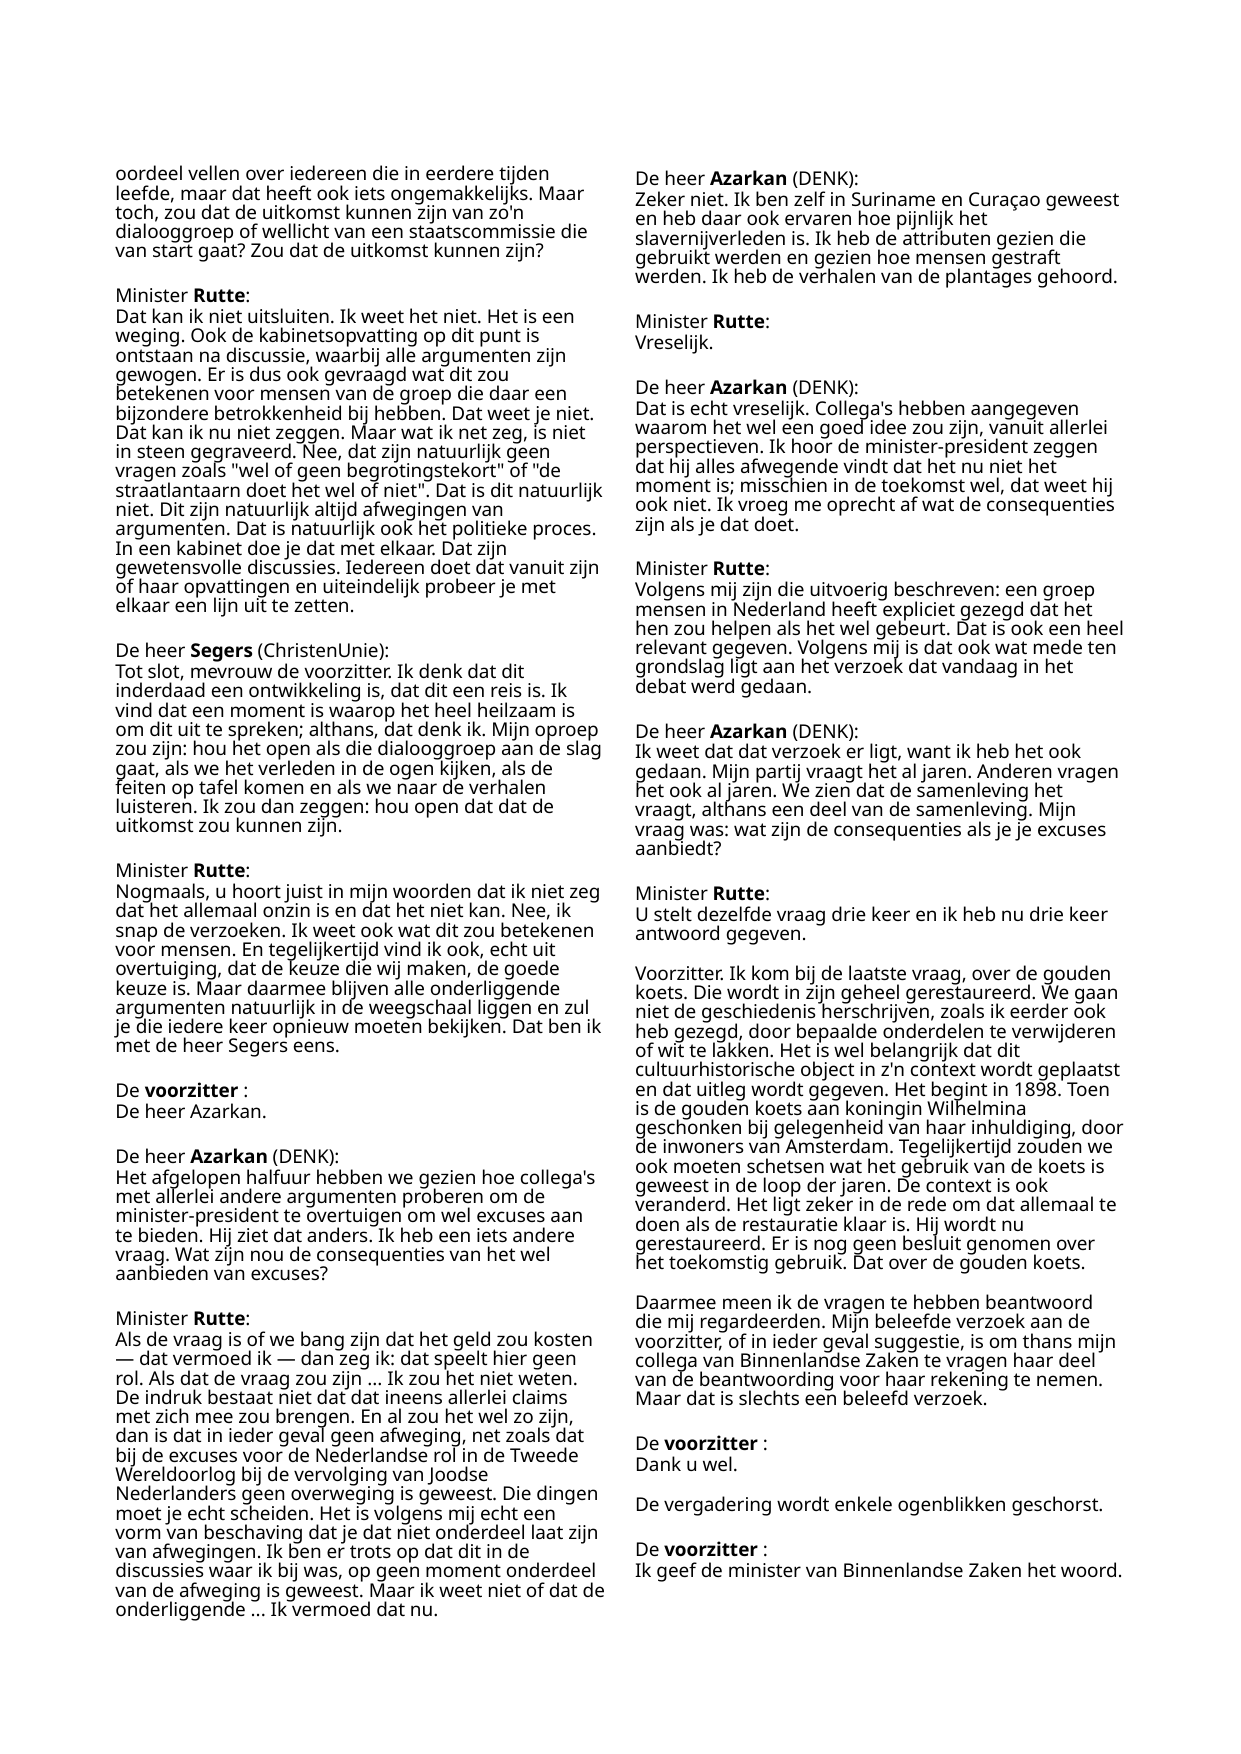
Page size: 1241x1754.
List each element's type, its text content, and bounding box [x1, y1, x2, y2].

text De vergadering wordt enkele ogenblikken geschorst. [635, 1496, 1125, 1516]
text De voorzitter : [115, 1077, 605, 1103]
text U stelt dezelfde vraag drie keer en ik heb nu drie keer antwoord gegeven. [635, 906, 1125, 944]
text De heer Azarkan (DENK): [635, 374, 1125, 400]
text Nogmaals, u hoort juist in mijn woorden dat ik niet zeg dat het allemaal onzin is en dat het niet kan. Nee, ik snap de verzoeken. Ik weet ook wat dit zou betekenen voor mensen. En tegelijkertijd vind ik ook, echt uit overtuiging, dat de keuze die wij maken, de goede keuze is. Maar daarmee blijven alle onderliggende argumenten natuurlijk in de weegschaal liggen en zul je die iedere keer opnieuw moeten bekijken. Dat ben ik met de heer Segers eens. [115, 883, 605, 1057]
text Minister Rutte: [115, 282, 605, 308]
text De heer Azarkan (DENK): [635, 165, 1125, 191]
text oordeel vellen over iedereen die in eerdere tijden leefde, maar dat heeft ook iets ongemakkelijks. Maar toch, zou dat de uitkomst kunnen zijn van zo'n dialooggroep of wellicht van een staatscommissie die van start gaat? Zou dat de uitkomst kunnen zijn? [115, 165, 605, 262]
text Dat kan ik niet uitsluiten. Ik weet het niet. Het is een weging. Ook de kabinetsopvatting op dit punt is ontstaan na discussie, waarbij alle argumenten zijn gewogen. Er is dus ook gevraagd wat dit zou betekenen voor mensen van de groep die daar een bijzondere betrokkenheid bij hebben. Dat weet je niet. Dat kan ik nu niet zeggen. Maar wat ik net zeg, is niet in steen gegraveerd. Nee, dat zijn natuurlijk geen vragen zoals "wel of geen begrotingstekort" of "de straatlantaarn doet het wel of niet". Dat is dit natuurlijk niet. Dit zijn natuurlijk altijd afwegingen van argumenten. Dat is natuurlijk ook het politieke proces. In een kabinet doe je dat met elkaar. Dat zijn gewetensvolle discussies. Iedereen doet dat vanuit zijn of haar opvattingen en uiteindelijk probeer je met elkaar een lijn uit te zetten. [115, 308, 605, 617]
text Daarmee meen ik de vragen te hebben beantwoord die mij regardeerden. Mijn beleefde verzoek aan de voorzitter, of in ieder geval suggestie, is om thans mijn collega van Binnenlandse Zaken te vragen haar deel van de beantwoording voor haar rekening te nemen. Maar dat is slechts een beleefd verzoek. [635, 1294, 1125, 1410]
text Volgens mij zijn die uitvoerig beschreven: een groep mensen in Nederland heeft expliciet gezegd dat het hen zou helpen als het wel gebeurt. Dat is ook een heel relevant gegeven. Volgens mij is dat ook wat mede ten grondslag ligt aan het verzoek dat vandaag in het debat werd gedaan. [635, 581, 1125, 697]
text De heer Segers (ChristenUnie): [115, 637, 605, 663]
text Tot slot, mevrouw de voorzitter. Ik denk dat dit inderdaad een ontwikkeling is, dat dit een reis is. Ik vind dat een moment is waarop het heel heilzaam is om dit uit te spreken; althans, dat denk ik. Mijn oproep zou zijn: hou het open als die dialooggroep aan de slag gaat, als we het verleden in de ogen kijken, als de feiten op tafel komen en als we naar de verhalen luisteren. Ik zou dan zeggen: hou open dat dat de uitkomst zou kunnen zijn. [115, 663, 605, 837]
text Zeker niet. Ik ben zelf in Suriname en Curaçao geweest en heb daar ook ervaren hoe pijnlijk het slavernijverleden is. Ik heb de attributen gezien die gebruikt werden en gezien hoe mensen gestraft werden. Ik heb de verhalen van de plantages gehoord. [635, 191, 1125, 287]
text Dank u wel. [635, 1456, 1125, 1476]
text Dat is echt vreselijk. Collega's hebben aangegeven waarom het wel een goed idee zou zijn, vanuit allerlei perspectieven. Ik hoor de minister-president zeggen dat hij alles afwegende vindt dat het nu niet het moment is; misschien in de toekomst wel, dat weet hij ook niet. Ik vroeg me oprecht af wat de consequenties zijn als je dat doet. [635, 400, 1125, 535]
text Als de vraag is of we bang zijn dat het geld zou kosten — dat vermoed ik — dan zeg ik: dat speelt hier geen rol. Als dat de vraag zou zijn ... Ik zou het niet weten. De indruk bestaat niet dat dat ineens allerlei claims met zich mee zou brengen. En al zou het wel zo zijn, dan is dat in ieder geval geen afweging, net zoals dat bij de excuses voor de Nederlandse rol in de Tweede Wereldoorlog bij de vervolging van Joodse Nederlanders geen overweging is geweest. Die dingen moet je echt scheiden. Het is volgens mij echt een vorm van beschaving dat je dat niet onderdeel laat zijn van afwegingen. Ik ben er trots op dat dit in de discussies waar ik bij was, op geen moment onderdeel van de afweging is geweest. Maar ik weet niet of dat de onderliggende ... Ik vermoed dat nu. [115, 1331, 605, 1620]
text Minister Rutte: [635, 308, 1125, 334]
text Minister Rutte: [635, 556, 1125, 581]
text Voorzitter. Ik kom bij de laatste vraag, over de gouden koets. Die wordt in zijn geheel gerestaureerd. We gaan niet de geschiedenis herschrijven, zoals ik eerder ook heb gezegd, door bepaalde onderdelen te verwijderen of wit te lakken. Het is wel belangrijk dat dit cultuurhistorische object in z'n context wordt geplaatst en dat uitleg wordt gegeven. Het begint in 1898. Toen is de gouden koets aan koningin Wilhelmina geschonken bij gelegenheid van haar inhuldiging, door de inwoners van Amsterdam. Tegelijkertijd zouden we ook moeten schetsen wat het gebruik van de koets is geweest in de loop der jaren. De context is ook veranderd. Het ligt zeker in de rede om dat allemaal te doen als de restauratie klaar is. Hij wordt nu gerestaureerd. Er is nog geen besluit genomen over het toekomstig gebruik. Dat over de gouden koets. [635, 965, 1125, 1273]
text Het afgelopen halfuur hebben we gezien hoe collega's met allerlei andere argumenten proberen om de minister-president te overtuigen om wel excuses aan te bieden. Hij ziet dat anders. Ik heb een iets andere vraag. Wat zijn nou de consequenties van het wel aanbieden van excuses? [115, 1169, 605, 1284]
text Minister Rutte: [635, 880, 1125, 906]
text De voorzitter : [635, 1536, 1125, 1562]
text Minister Rutte: [115, 1305, 605, 1331]
text De heer Azarkan. [115, 1103, 605, 1122]
text Minister Rutte: [115, 857, 605, 883]
text De voorzitter : [635, 1431, 1125, 1456]
text Vreselijk. [635, 334, 1125, 353]
text Ik geef de minister van Binnenlandse Zaken het woord. [635, 1562, 1125, 1581]
text Ik weet dat dat verzoek er ligt, want ik heb het ook gedaan. Mijn partij vraagt het al jaren. Anderen vragen het ook al jaren. We zien dat de samenleving het vraagt, althans een deel van de samenleving. Mijn vraag was: wat zijn de consequenties als je je excuses aanbiedt? [635, 743, 1125, 859]
text De heer Azarkan (DENK): [115, 1143, 605, 1169]
text De heer Azarkan (DENK): [635, 718, 1125, 743]
